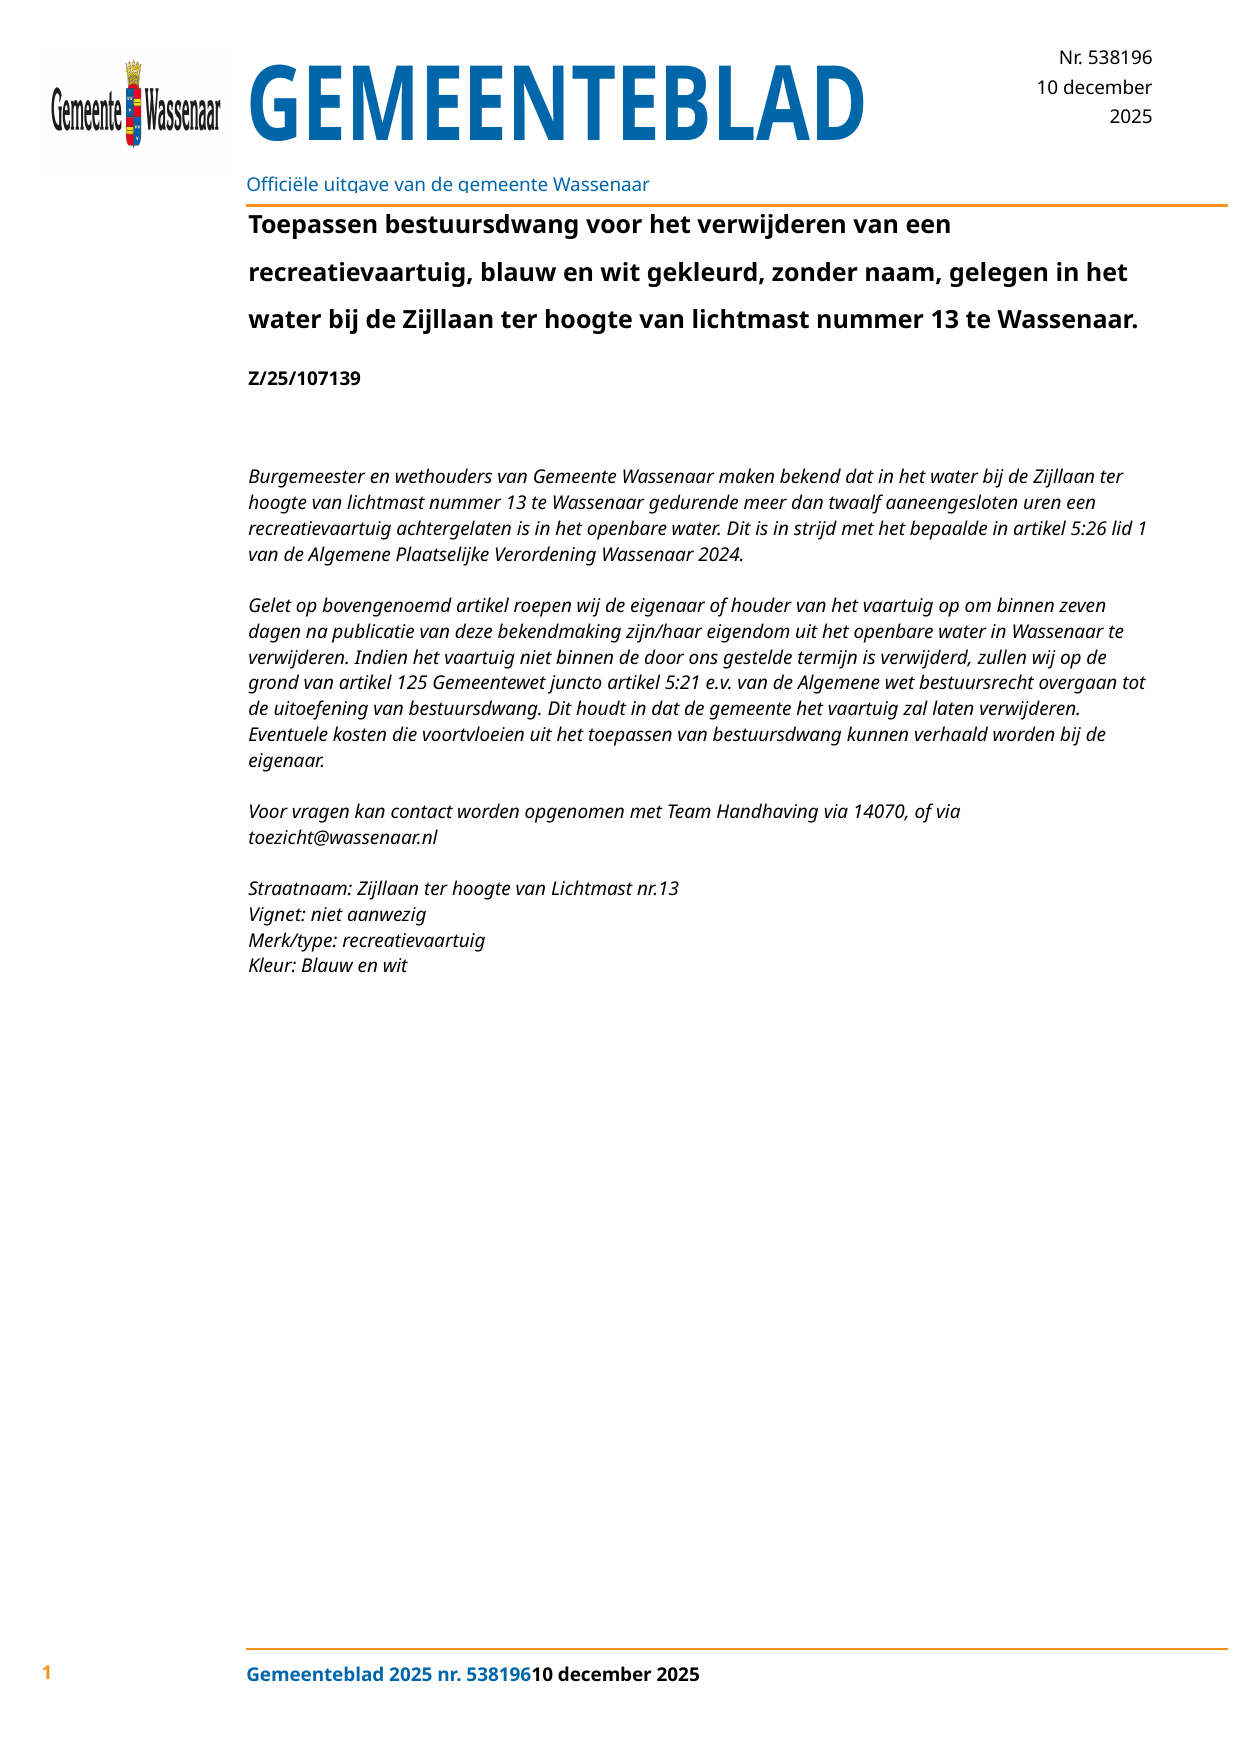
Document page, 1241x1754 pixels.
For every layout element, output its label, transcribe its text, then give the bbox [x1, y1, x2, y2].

text Voor vragen kan contact worden opgenomen met Team Handhaving via 14070, of via toezicht@wassenaar.nl [248, 798, 1152, 850]
text Z/25/107139 [248, 366, 1152, 391]
text Straatnaam: Zijllaan ter hoogte van Lichtmast nr.13 [248, 875, 1152, 901]
text Toepassen bestuursdwang voor het verwijderen van een recreatievaartuig, blauw en wit gekleurd, zonder naam, gelegen in het water bij de Zijllaan ter hoogte van lichtmast nummer 13 te Wassenaar. [248, 207, 1152, 336]
text Merk/type: recreatievaartuig [248, 927, 1152, 953]
text Burgemeester en wethouders van Gemeente Wassenaar maken bekend dat in het water bij de Zijllaan ter hoogte van lichtmast nummer 13 te Wassenaar gedurende meer dan twaalf aaneengesloten uren een recreatievaartuig achtergelaten is in het openbare water. Dit is in strijd met het bepaalde in artikel 5:26 lid 1 van de Algemene Plaatselijke Verordening Wassenaar 2024. [248, 464, 1152, 567]
text Gelet op bovengenoemd artikel roepen wij de eigenaar of houder van het vaartuig op om binnen zeven dagen na publicatie van deze bekendmaking zijn/haar eigendom uit het openbare water in Wassenaar te verwijderen. Indien het vaartuig niet binnen de door ons gestelde termijn is verwijderd, zullen wij op de grond van artikel 125 Gemeentewet juncto artikel 5:21 e.v. van de Algemene wet bestuursrecht overgaan tot de uitoefening van bestuursdwang. Dit houdt in dat de gemeente het vaartuig zal laten verwijderen. Eventuele kosten die voortvloeien uit het toepassen van bestuursdwang kunnen verhaald worden bij de eigenaar. [248, 592, 1152, 772]
text Kleur: Blauw en wit [248, 953, 1152, 978]
picture [41, 47, 231, 172]
text Vignet: niet aanwezig [248, 901, 1152, 927]
